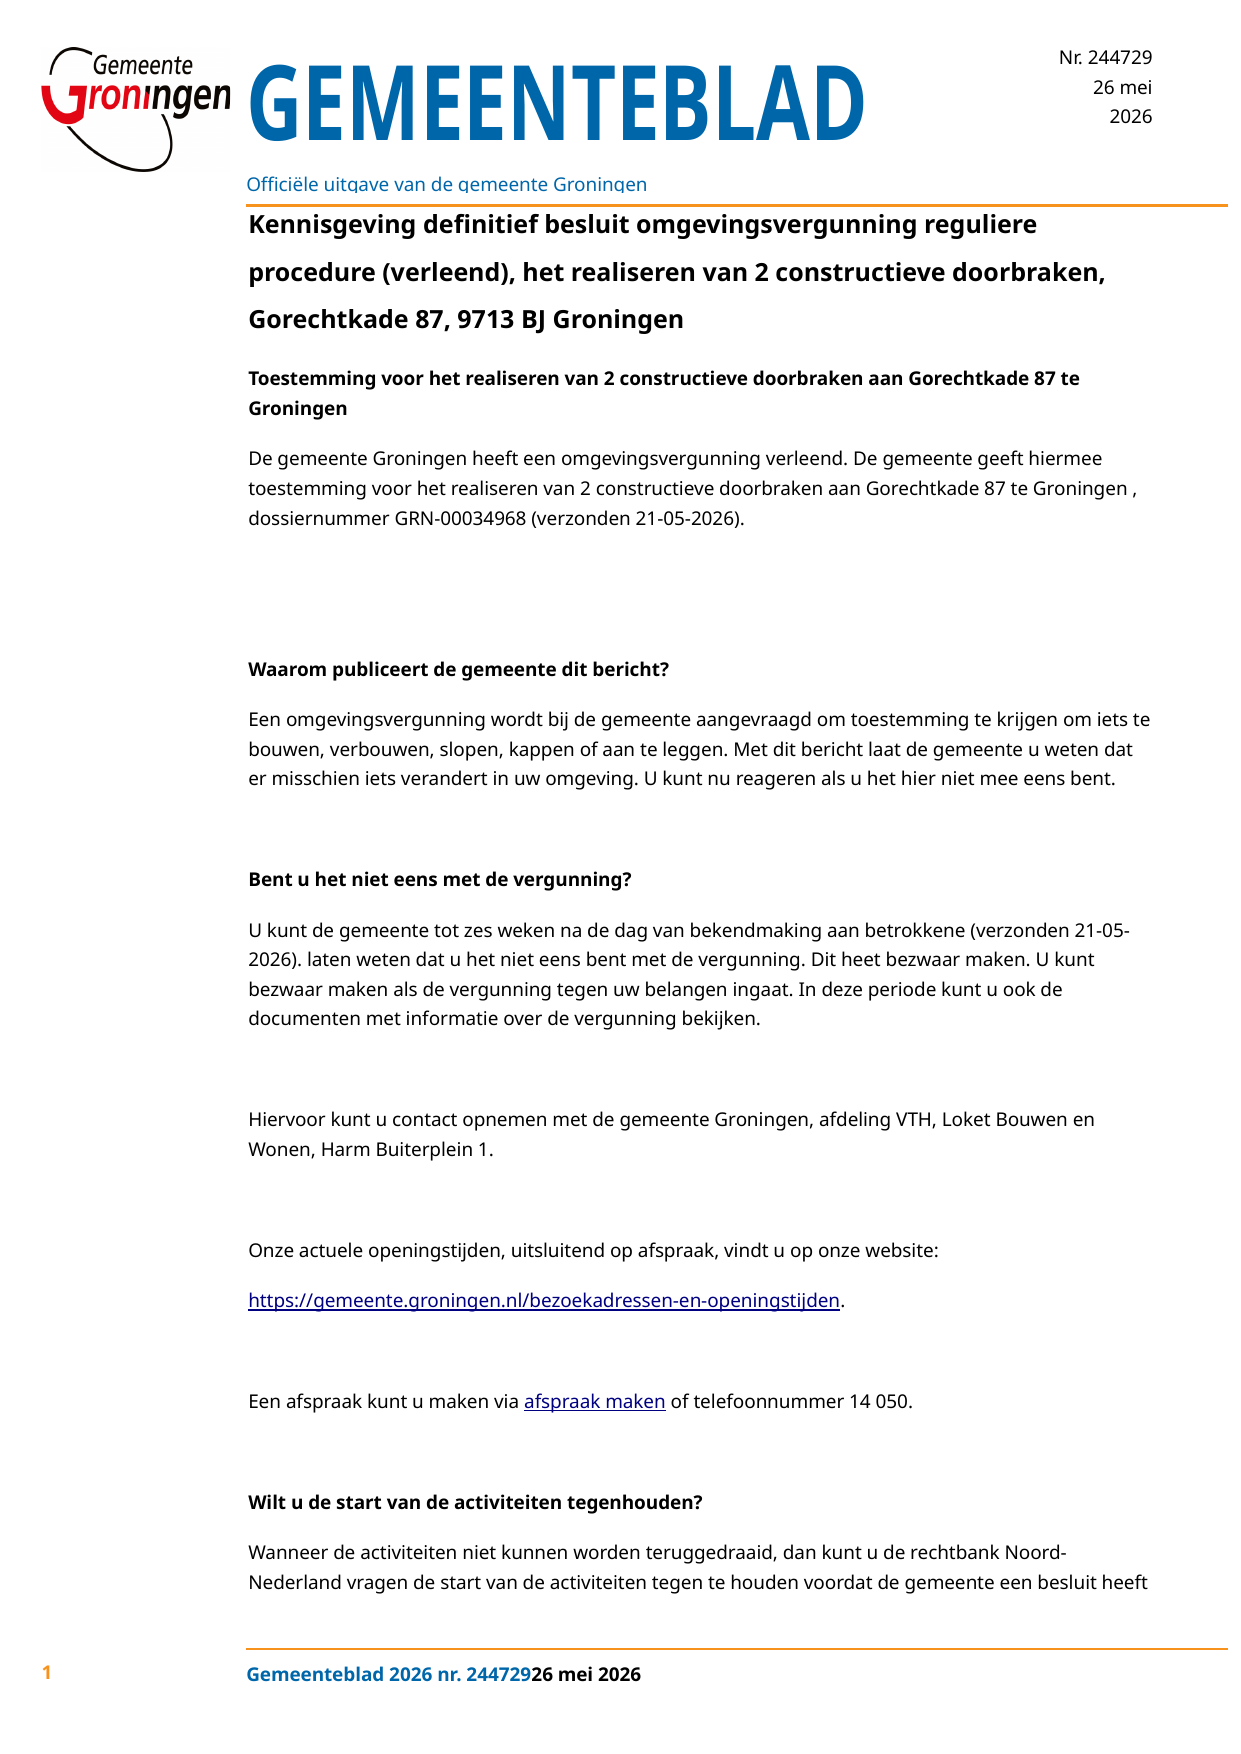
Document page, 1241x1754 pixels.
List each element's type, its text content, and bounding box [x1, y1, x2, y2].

text Toestemming voor het realiseren van 2 constructieve doorbraken aan Gorechtkade 87 te Groningen [248, 366, 1152, 421]
text Kennisgeving definitief besluit omgevingsvergunning reguliere procedure (verleend), het realiseren van 2 constructieve doorbraken, Gorechtkade 87, 9713 BJ Groningen [248, 207, 1152, 336]
text Een afspraak kunt u maken via afspraak maken of telefoonnummer 14 050. [248, 1388, 1152, 1414]
text https://gemeente.groningen.nl/bezoekadressen-en-openingstijden. [248, 1287, 1152, 1313]
text De gemeente Groningen heeft een omgevingsvergunning verleend. De gemeente geeft hiermee toestemming voor het realiseren van 2 constructieve doorbraken aan Gorechtkade 87 te Groningen , dossiernummer GRN-00034968 (verzonden 21-05-2026). [248, 446, 1152, 530]
text Wanneer de activiteiten niet kunnen worden teruggedraaid, dan kunt u de rechtbank Noord-Nederland vragen de start van de activiteiten tegen te houden voordat de gemeente een besluit heeft [248, 1539, 1152, 1594]
text Bent u het niet eens met de vergunning? [248, 866, 1152, 892]
text Onze actuele openingstijden, uitsluitend op afspraak, vindt u op onze website: [248, 1237, 1152, 1262]
text Wilt u de start van de activiteiten tegenhouden? [248, 1489, 1152, 1514]
picture [41, 47, 231, 172]
text Een omgevingsvergunning wordt bij de gemeente aangevraagd om toestemming te krijgen om iets te bouwen, verbouwen, slopen, kappen of aan te leggen. Met dit bericht laat de gemeente u weten dat er misschien iets verandert in uw omgeving. U kunt nu reageren als u het hier niet mee eens bent. [248, 706, 1152, 791]
text Hiervoor kunt u contact opnemen met de gemeente Groningen, afdeling VTH, Loket Bouwen en Wonen, Harm Buiterplein 1. [248, 1106, 1152, 1162]
text U kunt de gemeente tot zes weken na de dag van bekendmaking aan betrokkene (verzonden 21-05-2026). laten weten dat u het niet eens bent met de vergunning. Dit heet bezwaar maken. U kunt bezwaar maken als de vergunning tegen uw belangen ingaat. In deze periode kunt u ook de documenten met informatie over de vergunning bekijken. [248, 917, 1152, 1031]
text Waarom publiceert de gemeente dit bericht? [248, 656, 1152, 682]
